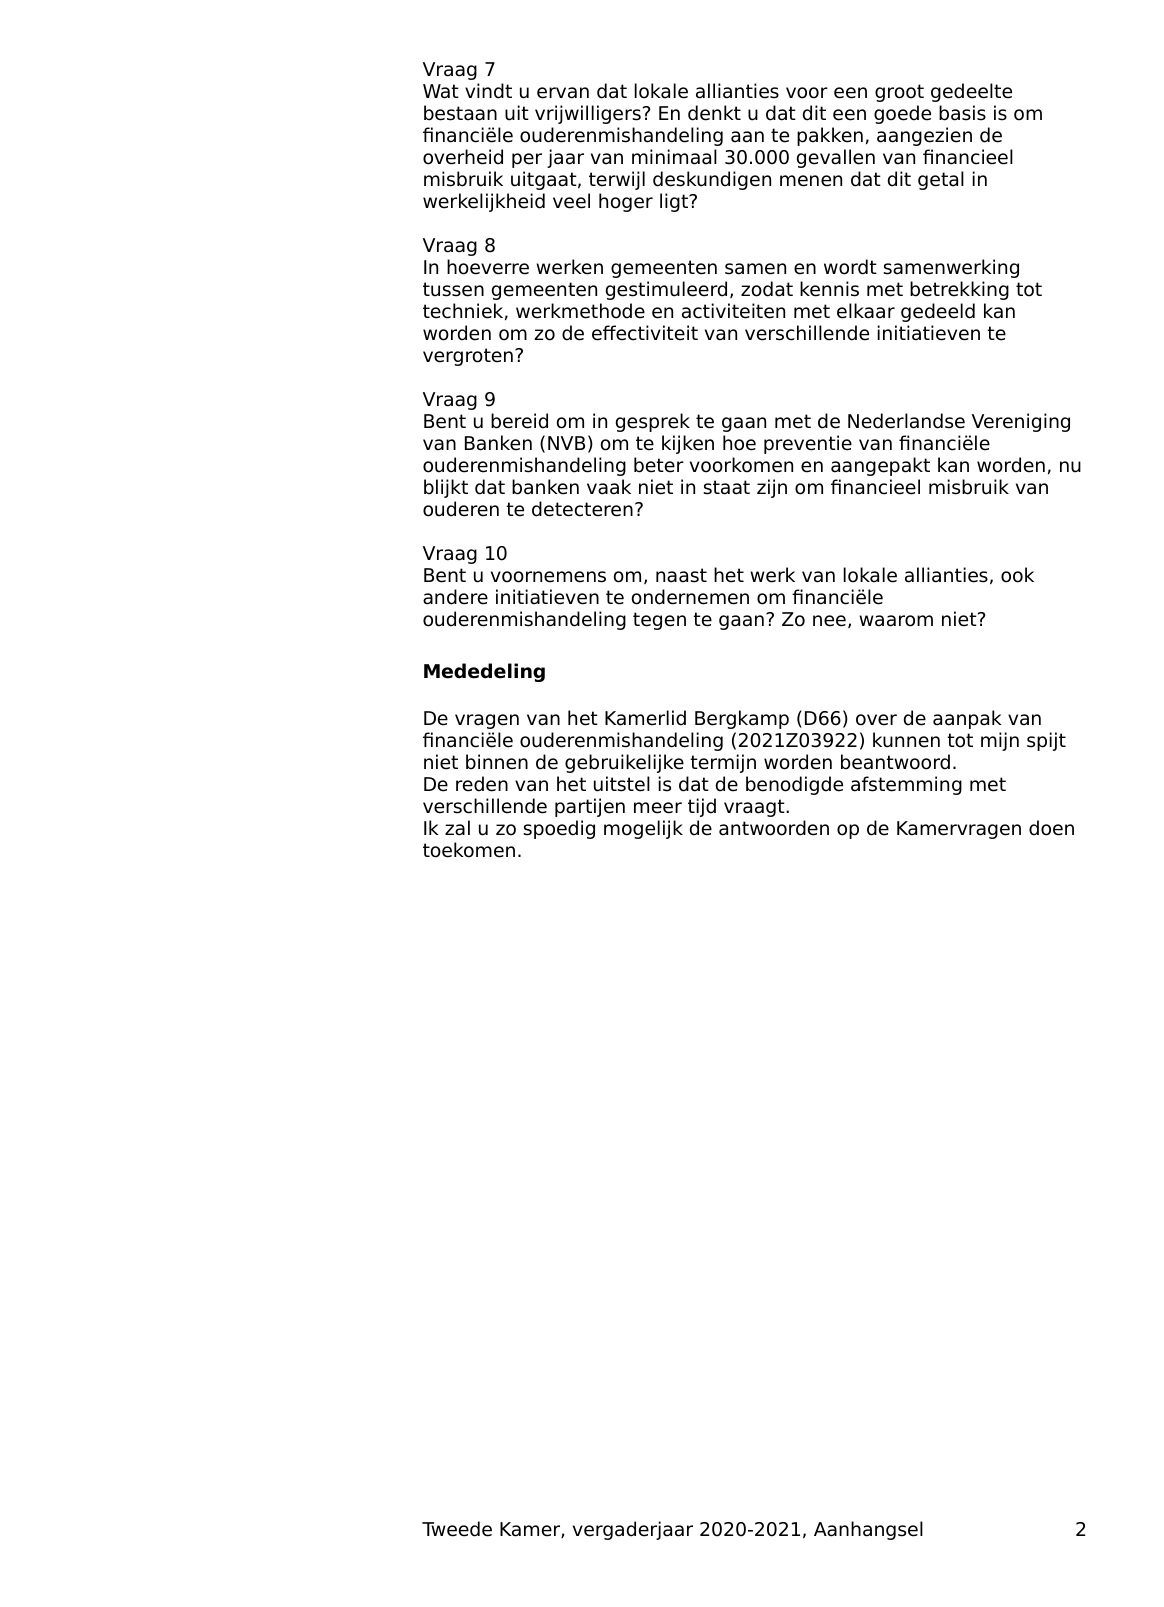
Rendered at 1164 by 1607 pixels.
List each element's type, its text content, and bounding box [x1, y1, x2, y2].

text Vraag 10 [422, 543, 1087, 565]
text Vraag 7 [422, 59, 1087, 81]
subtitle Mededeling [422, 661, 1087, 683]
text Bent u voornemens om, naast het werk van lokale allianties, ook andere initiatieven te ondernemen om financiële ouderenmishandeling tegen te gaan? Zo nee, waarom niet? [422, 565, 1087, 631]
text De vragen van het Kamerlid Bergkamp (D66) over de aanpak van financiële ouderenmishandeling (2021Z03922) kunnen tot mijn spijt niet binnen de gebruikelijke termijn worden beantwoord. [422, 708, 1087, 774]
text Ik zal u zo spoedig mogelijk de antwoorden op de Kamervragen doen toekomen. [422, 818, 1087, 862]
text Vraag 8 [422, 235, 1087, 257]
text In hoeverre werken gemeenten samen en wordt samenwerking tussen gemeenten gestimuleerd, zodat kennis met betrekking tot techniek, werkmethode en activiteiten met elkaar gedeeld kan worden om zo de effectiviteit van verschillende initiatieven te vergroten? [422, 257, 1087, 367]
text Bent u bereid om in gesprek te gaan met de Nederlandse Vereniging van Banken (NVB) om te kijken hoe preventie van financiële ouderenmishandeling beter voorkomen en aangepakt kan worden, nu blijkt dat banken vaak niet in staat zijn om financieel misbruik van ouderen te detecteren? [422, 411, 1087, 521]
text Wat vindt u ervan dat lokale allianties voor een groot gedeelte bestaan uit vrijwilligers? En denkt u dat dit een goede basis is om financiële ouderenmishandeling aan te pakken, aangezien de overheid per jaar van minimaal 30.000 gevallen van financieel misbruik uitgaat, terwijl deskundigen menen dat dit getal in werkelijkheid veel hoger ligt? [422, 81, 1087, 213]
text Vraag 9 [422, 389, 1087, 411]
text De reden van het uitstel is dat de benodigde afstemming met verschillende partijen meer tijd vraagt. [422, 774, 1087, 818]
